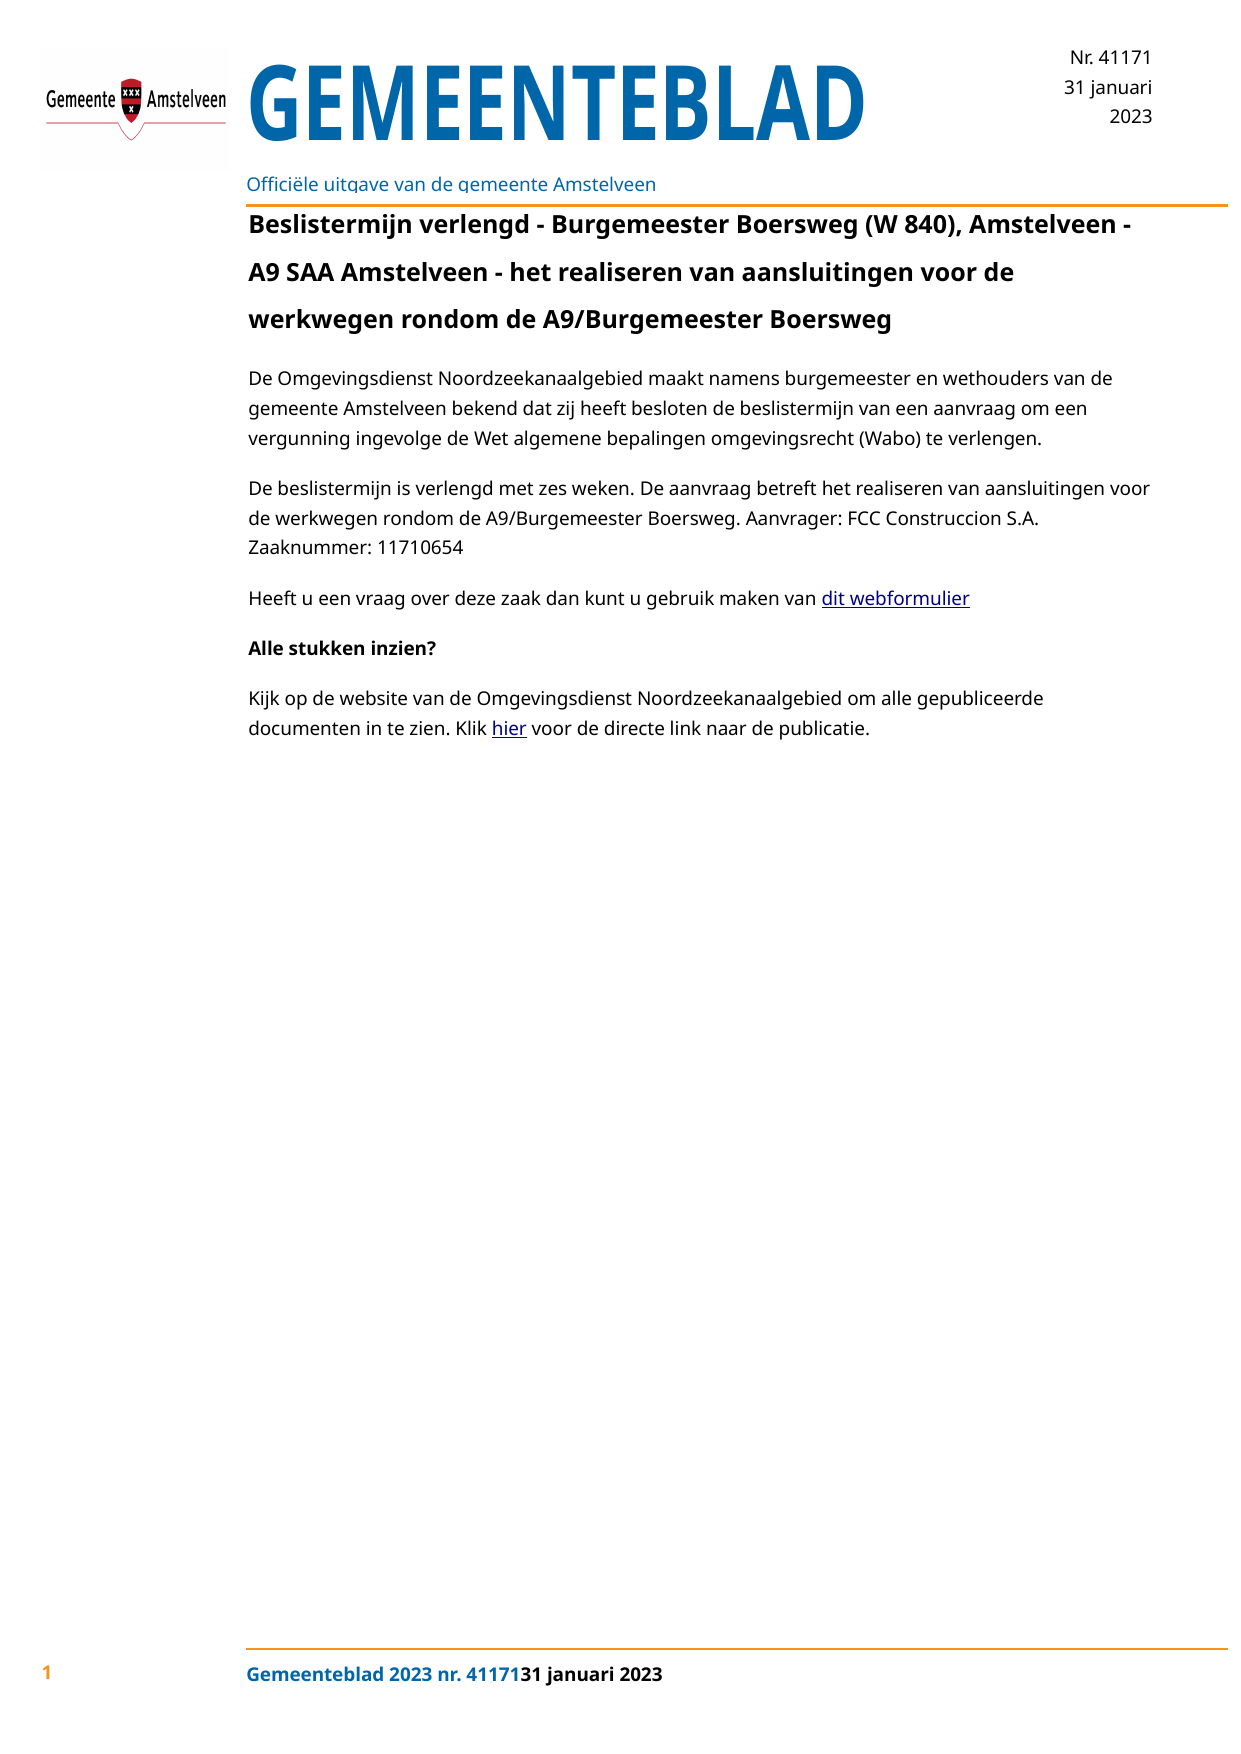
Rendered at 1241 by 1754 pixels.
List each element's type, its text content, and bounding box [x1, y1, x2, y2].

text Heeft u een vraag over deze zaak dan kunt u gebruik maken van dit webformulier [248, 585, 1152, 610]
text De Omgevingsdienst Noordzeekanaalgebied maakt namens burgemeester en wethouders van de gemeente Amstelveen bekend dat zij heeft besloten de beslistermijn van een aanvraag om een vergunning ingevolge de Wet algemene bepalingen omgevingsrecht (Wabo) te verlengen. [248, 366, 1152, 450]
text Kijk op de website van de Omgevingsdienst Noordzeekanaalgebied om alle gepubliceerde documenten in te zien. Klik hier voor de directe link naar de publicatie. [248, 686, 1152, 741]
text De beslistermijn is verlengd met zes weken. De aanvraag betreft het realiseren van aansluitingen voor de werkwegen rondom de A9/Burgemeester Boersweg. Aanvrager: FCC Construccion S.A. Zaaknummer: 11710654 [248, 475, 1152, 560]
picture [41, 47, 231, 172]
text Alle stukken inzien? [248, 635, 1152, 661]
text Beslistermijn verlengd - Burgemeester Boersweg (W 840), Amstelveen - A9 SAA Amstelveen - het realiseren van aansluitingen voor de werkwegen rondom de A9/Burgemeester Boersweg [248, 207, 1152, 336]
